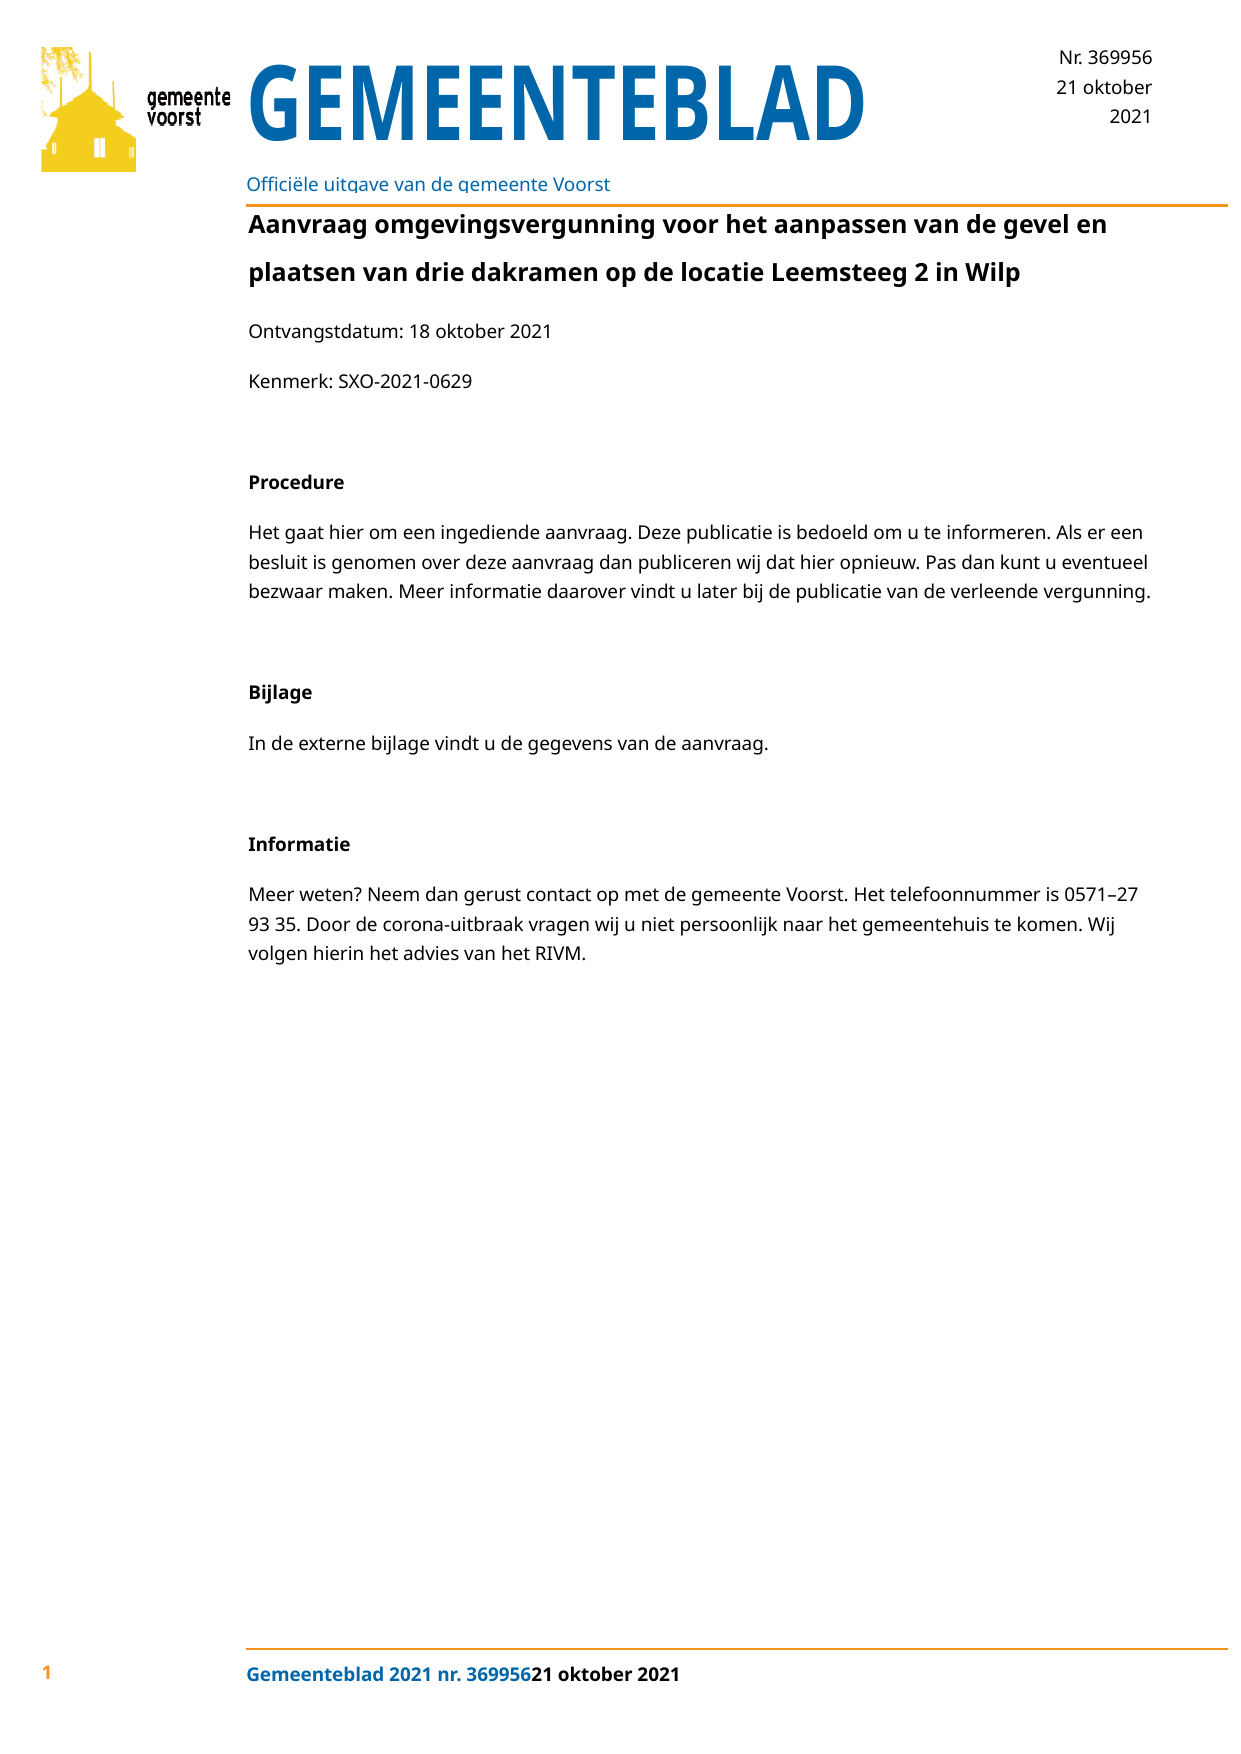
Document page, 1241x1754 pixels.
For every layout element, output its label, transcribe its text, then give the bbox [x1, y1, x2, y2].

text Het gaat hier om een ingediende aanvraag. Deze publicatie is bedoeld om u te informeren. Als er een besluit is genomen over deze aanvraag dan publiceren wij dat hier opnieuw. Pas dan kunt u eventueel bezwaar maken. Meer informatie daarover vindt u later bij de publicatie van de verleende vergunning. [248, 519, 1152, 604]
text Aanvraag omgevingsvergunning voor het aanpassen van de gevel en plaatsen van drie dakramen op de locatie Leemsteeg 2 in Wilp [248, 207, 1152, 288]
picture [41, 47, 231, 172]
text Procedure [248, 469, 1152, 495]
text Meer weten? Neem dan gerust contact op met de gemeente Voorst. Het telefoonnummer is 0571–27 93 35. Door de corona-uitbraak vragen wij u niet persoonlijk naar het gemeentehuis te komen. Wij volgen hierin het advies van het RIVM. [248, 881, 1152, 966]
text Kenmerk: SXO-2021-0629 [248, 368, 1152, 394]
text In de externe bijlage vindt u de gegevens van de aanvraag. [248, 730, 1152, 756]
text Bijlage [248, 679, 1152, 705]
text Ontvangstdatum: 18 oktober 2021 [248, 318, 1152, 344]
text Informatie [248, 831, 1152, 857]
